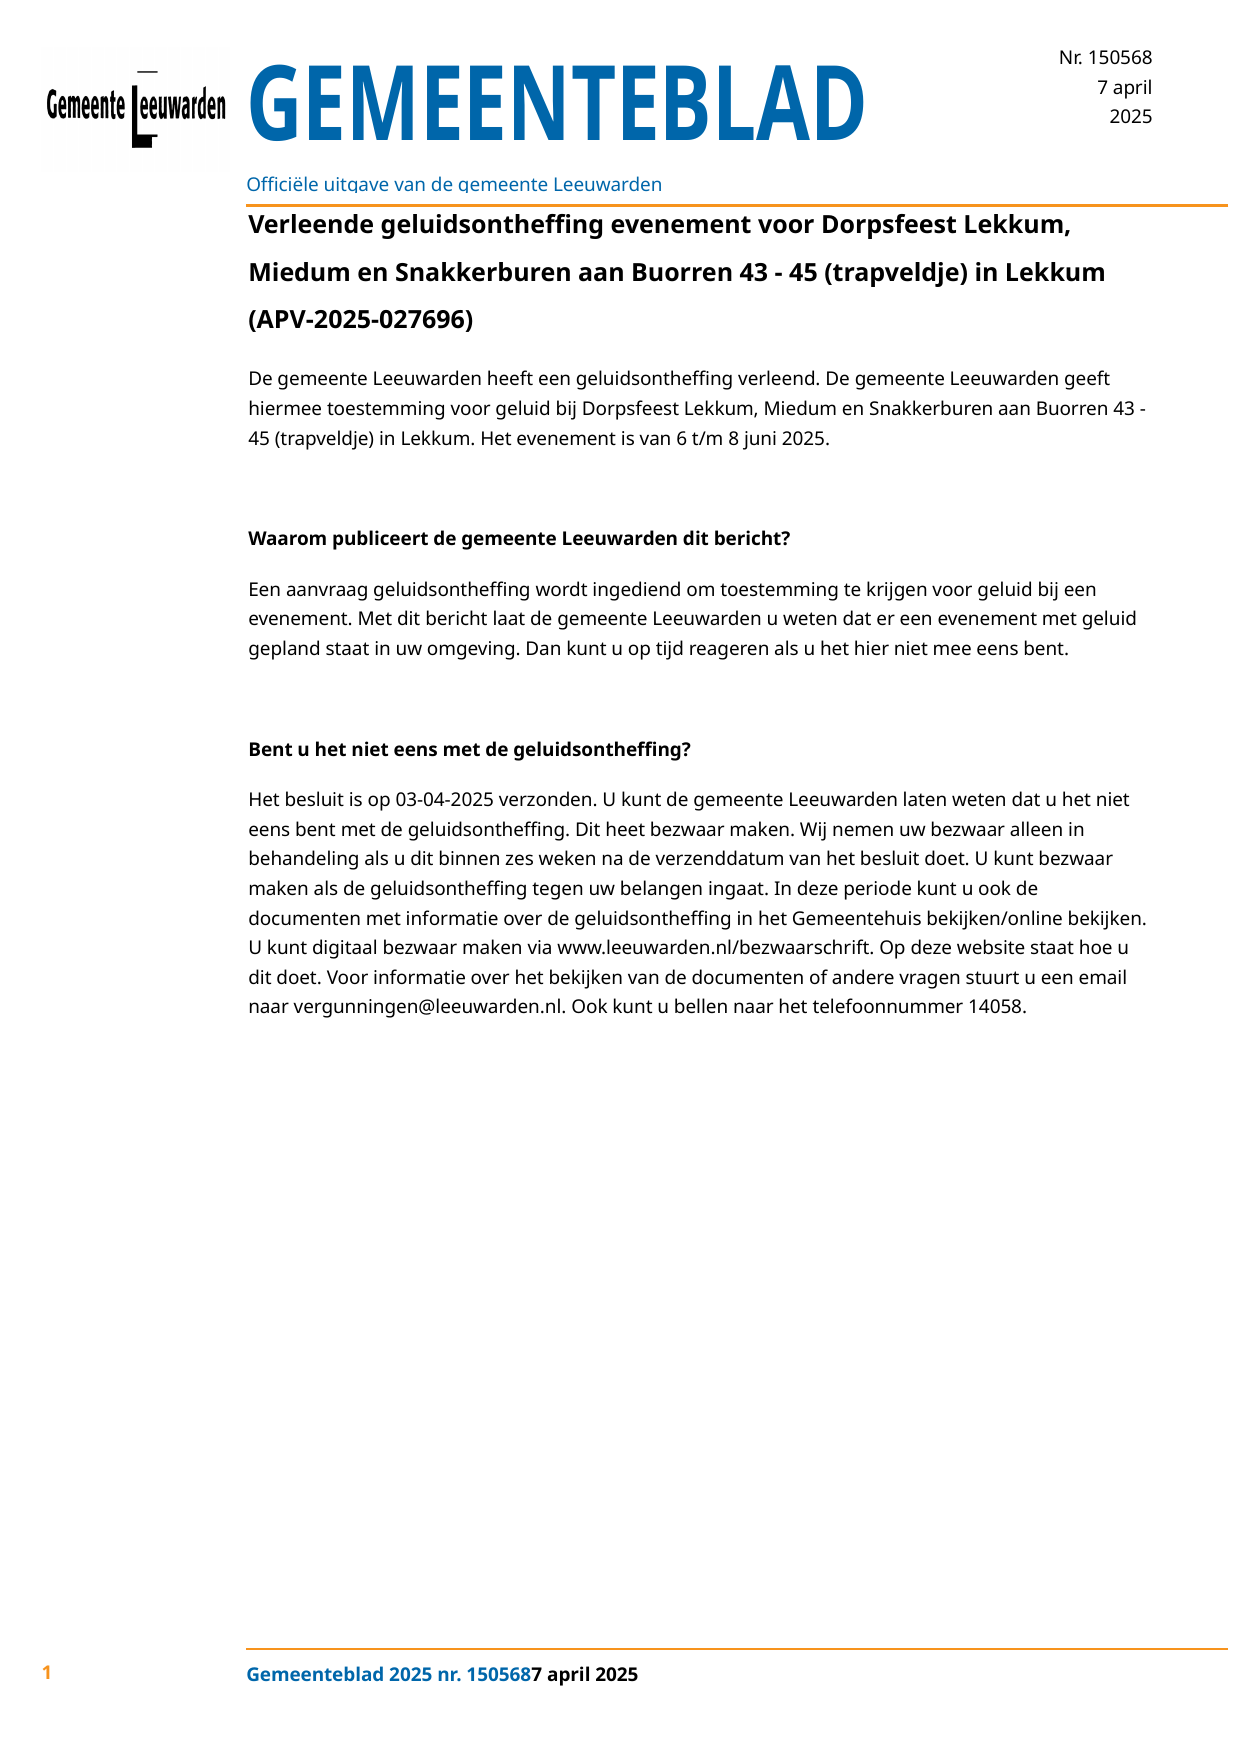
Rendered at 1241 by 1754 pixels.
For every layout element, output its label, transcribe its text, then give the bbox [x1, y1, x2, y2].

text Verleende geluidsontheffing evenement voor Dorpsfeest Lekkum, Miedum en Snakkerburen aan Buorren 43 - 45 (trapveldje) in Lekkum (APV-2025-027696) [248, 207, 1152, 336]
text Een aanvraag geluidsontheffing wordt ingediend om toestemming te krijgen voor geluid bij een evenement. Met dit bericht laat de gemeente Leeuwarden u weten dat er een evenement met geluid gepland staat in uw omgeving. Dan kunt u op tijd reageren als u het hier niet mee eens bent. [248, 576, 1152, 661]
text Het besluit is op 03-04-2025 verzonden. U kunt de gemeente Leeuwarden laten weten dat u het niet eens bent met de geluidsontheffing. Dit heet bezwaar maken. Wij nemen uw bezwaar alleen in behandeling als u dit binnen zes weken na de verzenddatum van het besluit doet. U kunt bezwaar maken als de geluidsontheffing tegen uw belangen ingaat. In deze periode kunt u ook de documenten met informatie over de geluidsontheffing in het Gemeentehuis bekijken/online bekijken. U kunt digitaal bezwaar maken via www.leeuwarden.nl/bezwaarschrift. Op deze website staat hoe u dit doet. Voor informatie over het bekijken van de documenten of andere vragen stuurt u een email naar vergunningen@leeuwarden.nl. Ook kunt u bellen naar het telefoonnummer 14058. [248, 786, 1152, 1019]
picture [41, 47, 231, 172]
text De gemeente Leeuwarden heeft een geluidsontheffing verleend. De gemeente Leeuwarden geeft hiermee toestemming voor geluid bij Dorpsfeest Lekkum, Miedum en Snakkerburen aan Buorren 43 - 45 (trapveldje) in Lekkum. Het evenement is van 6 t/m 8 juni 2025. [248, 366, 1152, 450]
text Bent u het niet eens met de geluidsontheffing? [248, 736, 1152, 762]
text Waarom publiceert de gemeente Leeuwarden dit bericht? [248, 526, 1152, 551]
